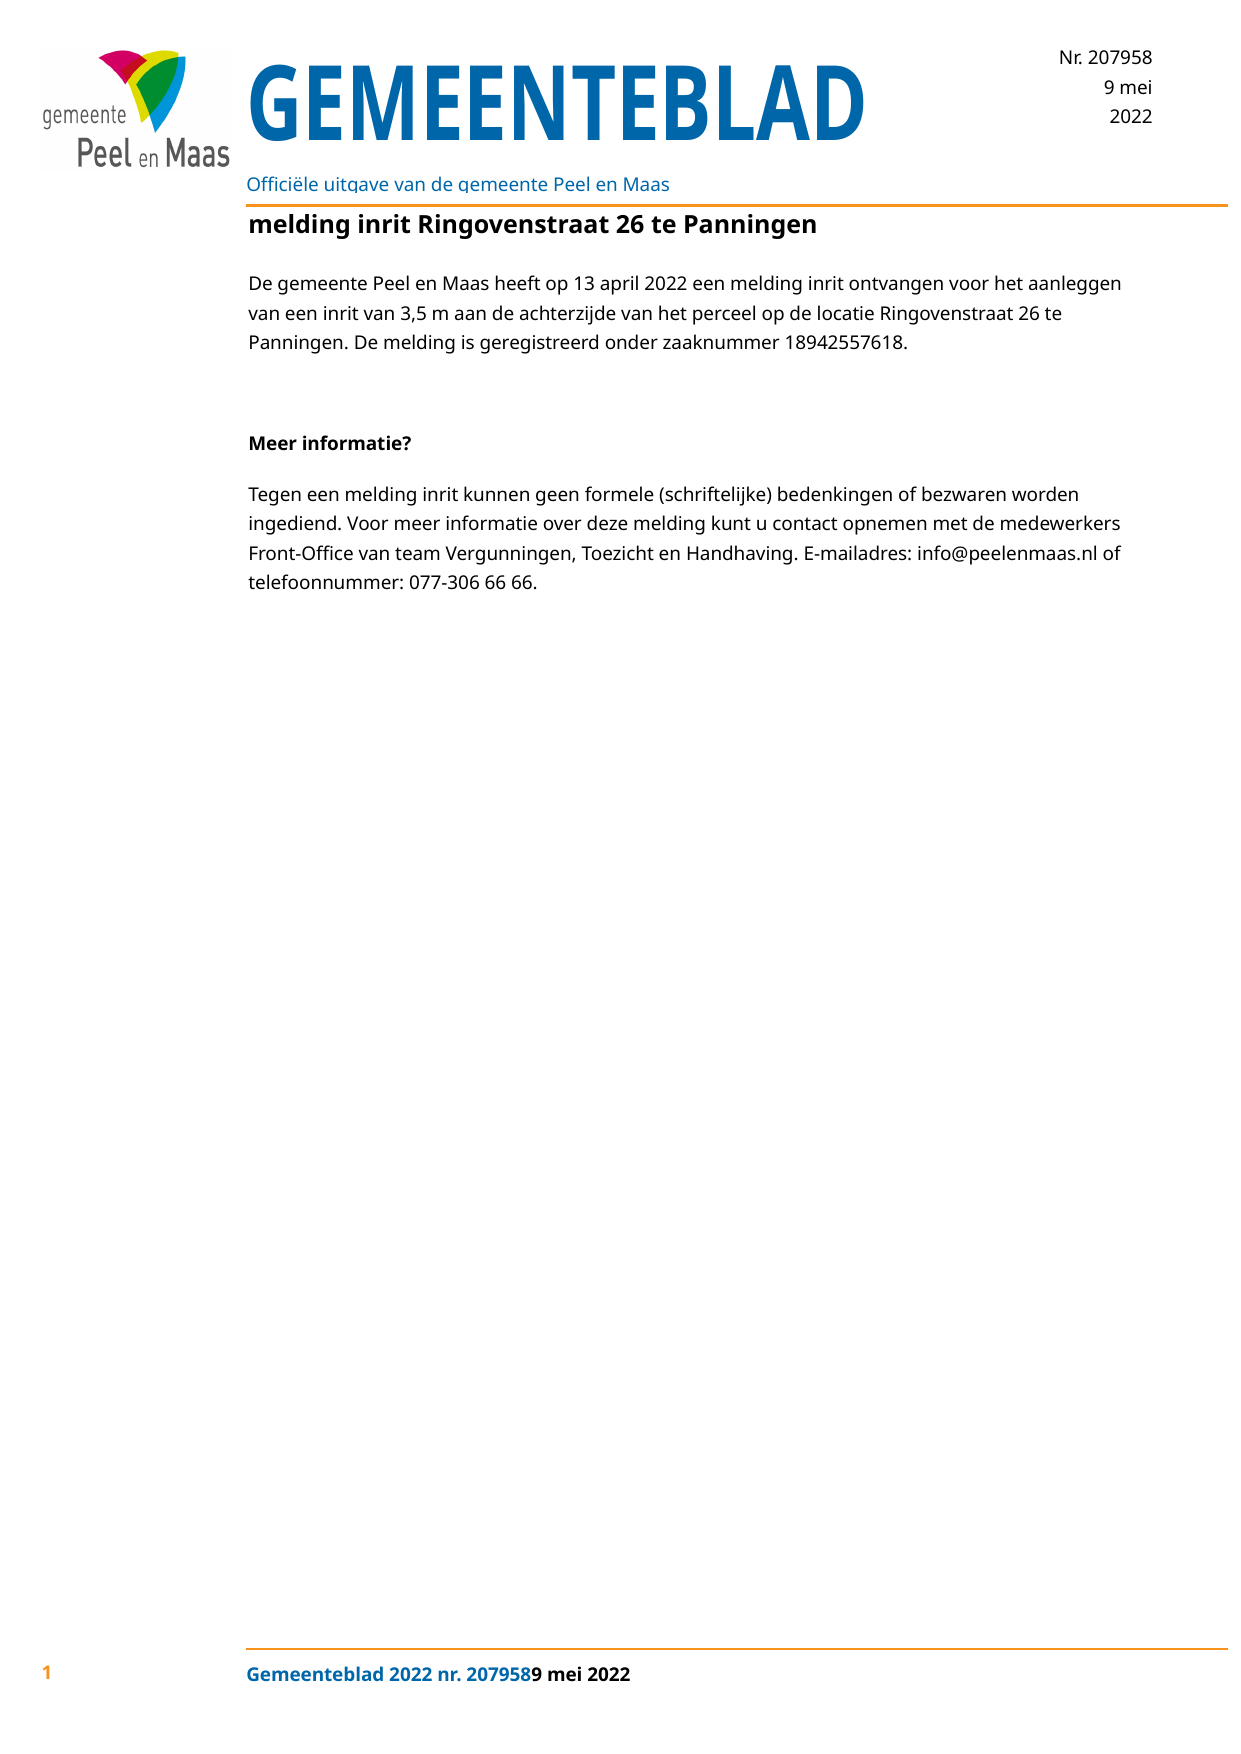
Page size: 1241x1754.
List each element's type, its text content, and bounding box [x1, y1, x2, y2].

text Tegen een melding inrit kunnen geen formele (schriftelijke) bedenkingen of bezwaren worden ingediend. Voor meer informatie over deze melding kunt u contact opnemen met de medewerkers Front-Office van team Vergunningen, Toezicht en Handhaving. E-mailadres: info@peelenmaas.nl of telefoonnummer: 077-306 66 66. [248, 481, 1152, 595]
picture [41, 47, 231, 172]
text melding inrit Ringovenstraat 26 te Panningen [248, 207, 1152, 241]
text De gemeente Peel en Maas heeft op 13 april 2022 een melding inrit ontvangen voor het aanleggen van een inrit van 3,5 m aan de achterzijde van het perceel op de locatie Ringovenstraat 26 te Panningen. De melding is geregistreerd onder zaaknummer 18942557618. [248, 270, 1152, 355]
text Meer informatie? [248, 430, 1152, 456]
